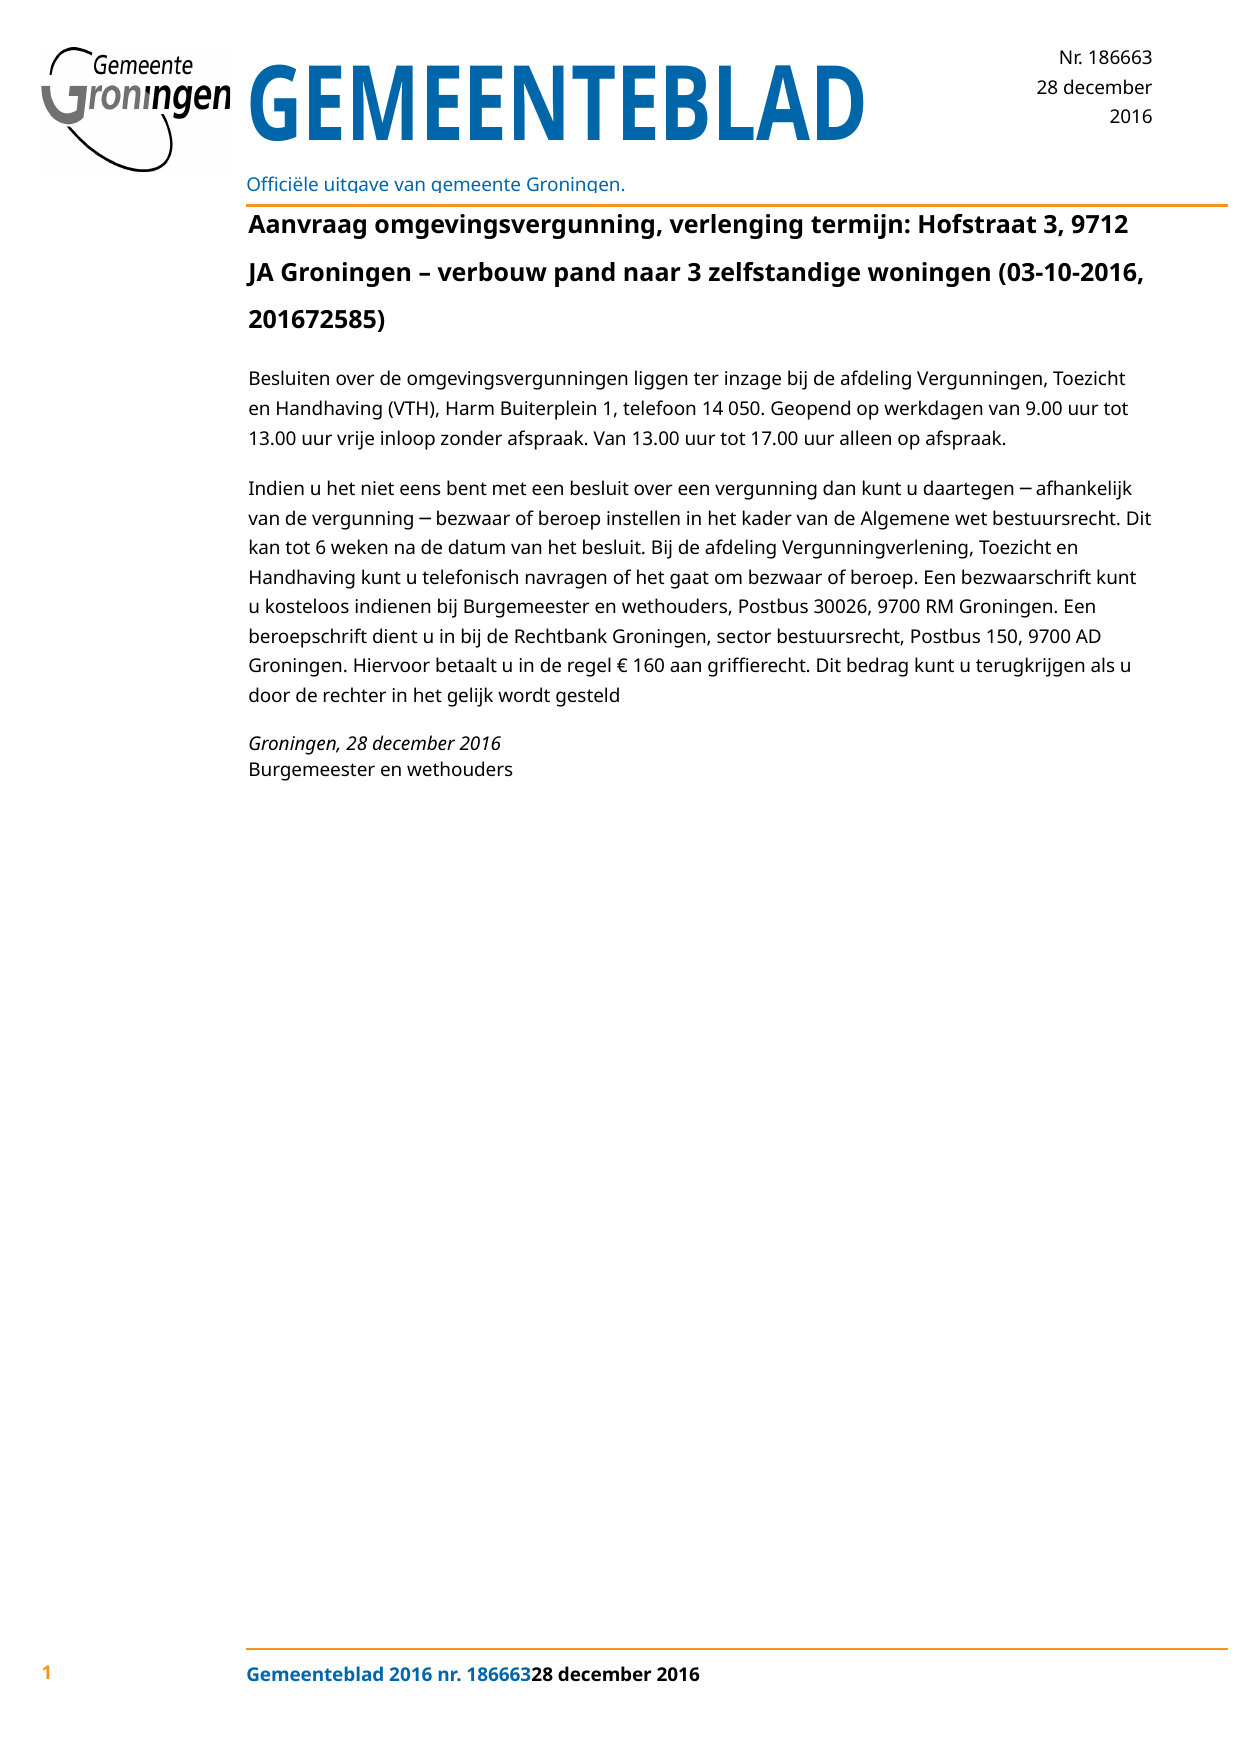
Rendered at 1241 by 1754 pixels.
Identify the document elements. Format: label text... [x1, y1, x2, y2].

text Aanvraag omgevingsvergunning, verlenging termijn: Hofstraat 3, 9712 JA Groningen – verbouw pand naar 3 zelfstandige woningen (03-10-2016, 201672585) [248, 207, 1152, 336]
picture [41, 47, 231, 172]
text Besluiten over de omgevingsvergunningen liggen ter inzage bij de afdeling Vergunningen, Toezicht en Handhaving (VTH), Harm Buiterplein 1, telefoon 14 050. Geopend op werkdagen van 9.00 uur tot 13.00 uur vrije inloop zonder afspraak. Van 13.00 uur tot 17.00 uur alleen op afspraak. [248, 366, 1152, 450]
text Burgemeester en wethouders [248, 756, 1152, 781]
text Groningen, 28 december 2016 [248, 730, 1152, 756]
text Indien u het niet eens bent met een besluit over een vergunning dan kunt u daartegen ─ afhankelijk van de vergunning ─ bezwaar of beroep instellen in het kader van de Algemene wet bestuursrecht. Dit kan tot 6 weken na de datum van het besluit. Bij de afdeling Vergunningverlening, Toezicht en Handhaving kunt u telefonisch navragen of het gaat om bezwaar of beroep. Een bezwaarschrift kunt u kosteloos indienen bij Burgemeester en wethouders, Postbus 30026, 9700 RM Groningen. Een beroepschrift dient u in bij de Rechtbank Groningen, sector bestuursrecht, Postbus 150, 9700 AD Groningen. Hiervoor betaalt u in de regel € 160 aan griffierecht. Dit bedrag kunt u terugkrijgen als u door de rechter in het gelijk wordt gesteld [248, 475, 1152, 708]
